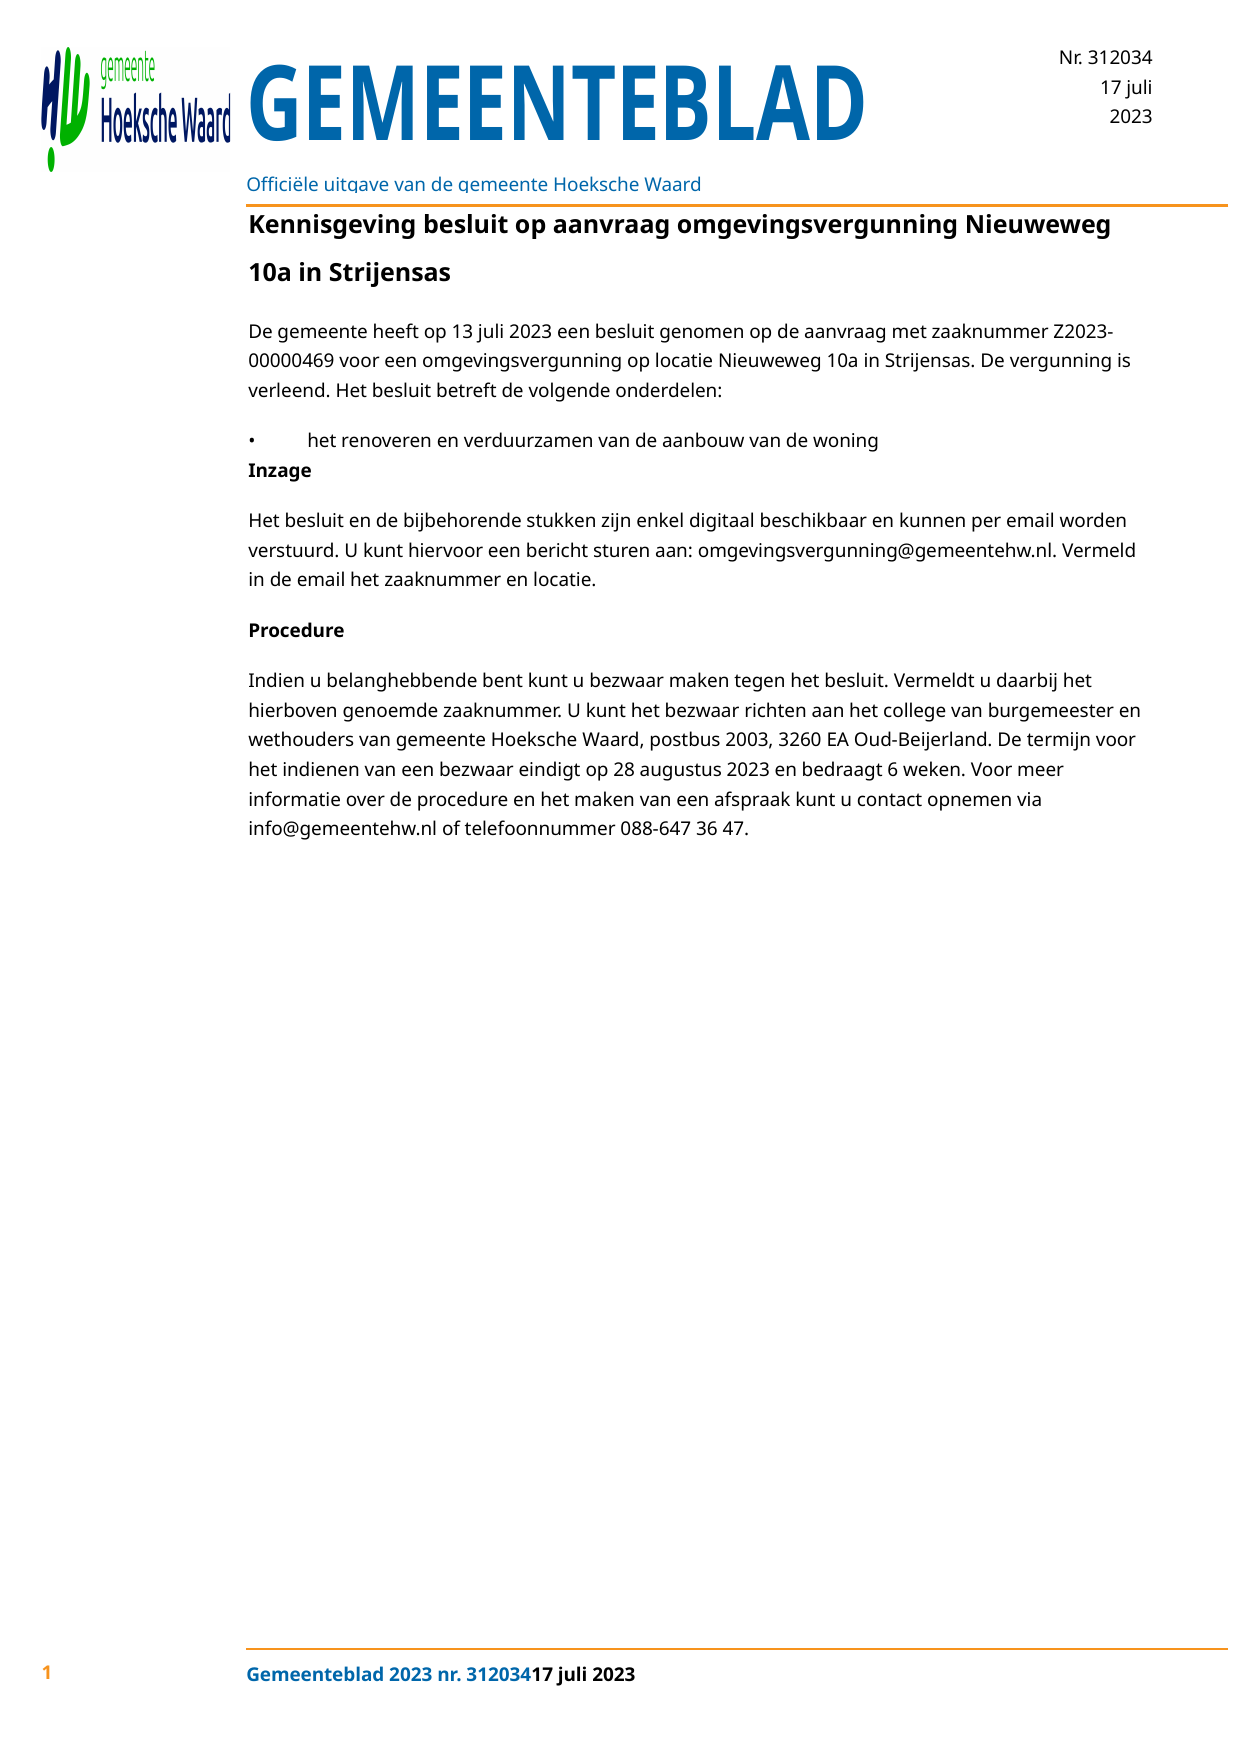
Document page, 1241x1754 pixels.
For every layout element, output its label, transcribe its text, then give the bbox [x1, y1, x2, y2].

picture [41, 47, 231, 172]
text Inzage [248, 457, 1152, 483]
text De gemeente heeft op 13 juli 2023 een besluit genomen op de aanvraag met zaaknummer Z2023-00000469 voor een omgevingsvergunning op locatie Nieuweweg 10a in Strijensas. De vergunning is verleend. Het besluit betreft de volgende onderdelen: [248, 318, 1152, 403]
text Procedure [248, 617, 1152, 643]
text Indien u belanghebbende bent kunt u bezwaar maken tegen het besluit. Vermeldt u daarbij het hierboven genoemde zaaknummer. U kunt het bezwaar richten aan het college van burgemeester en wethouders van gemeente Hoeksche Waard, postbus 2003, 3260 EA Oud-Beijerland. De termijn voor het indienen van een bezwaar eindigt op 28 augustus 2023 en bedraagt 6 weken. Voor meer informatie over de procedure en het maken van een afspraak kunt u contact opnemen via info@gemeentehw.nl of telefoonnummer 088-647 36 47. [248, 667, 1152, 841]
list het renoveren en verduurzamen van de aanbouw van de woning [248, 427, 1152, 453]
text Het besluit en de bijbehorende stukken zijn enkel digitaal beschikbaar en kunnen per email worden verstuurd. U kunt hiervoor een bericht sturen aan: omgevingsvergunning@gemeentehw.nl. Vermeld in de email het zaaknummer en locatie. [248, 507, 1152, 592]
text Kennisgeving besluit op aanvraag omgevingsvergunning Nieuweweg 10a in Strijensas [248, 207, 1152, 288]
